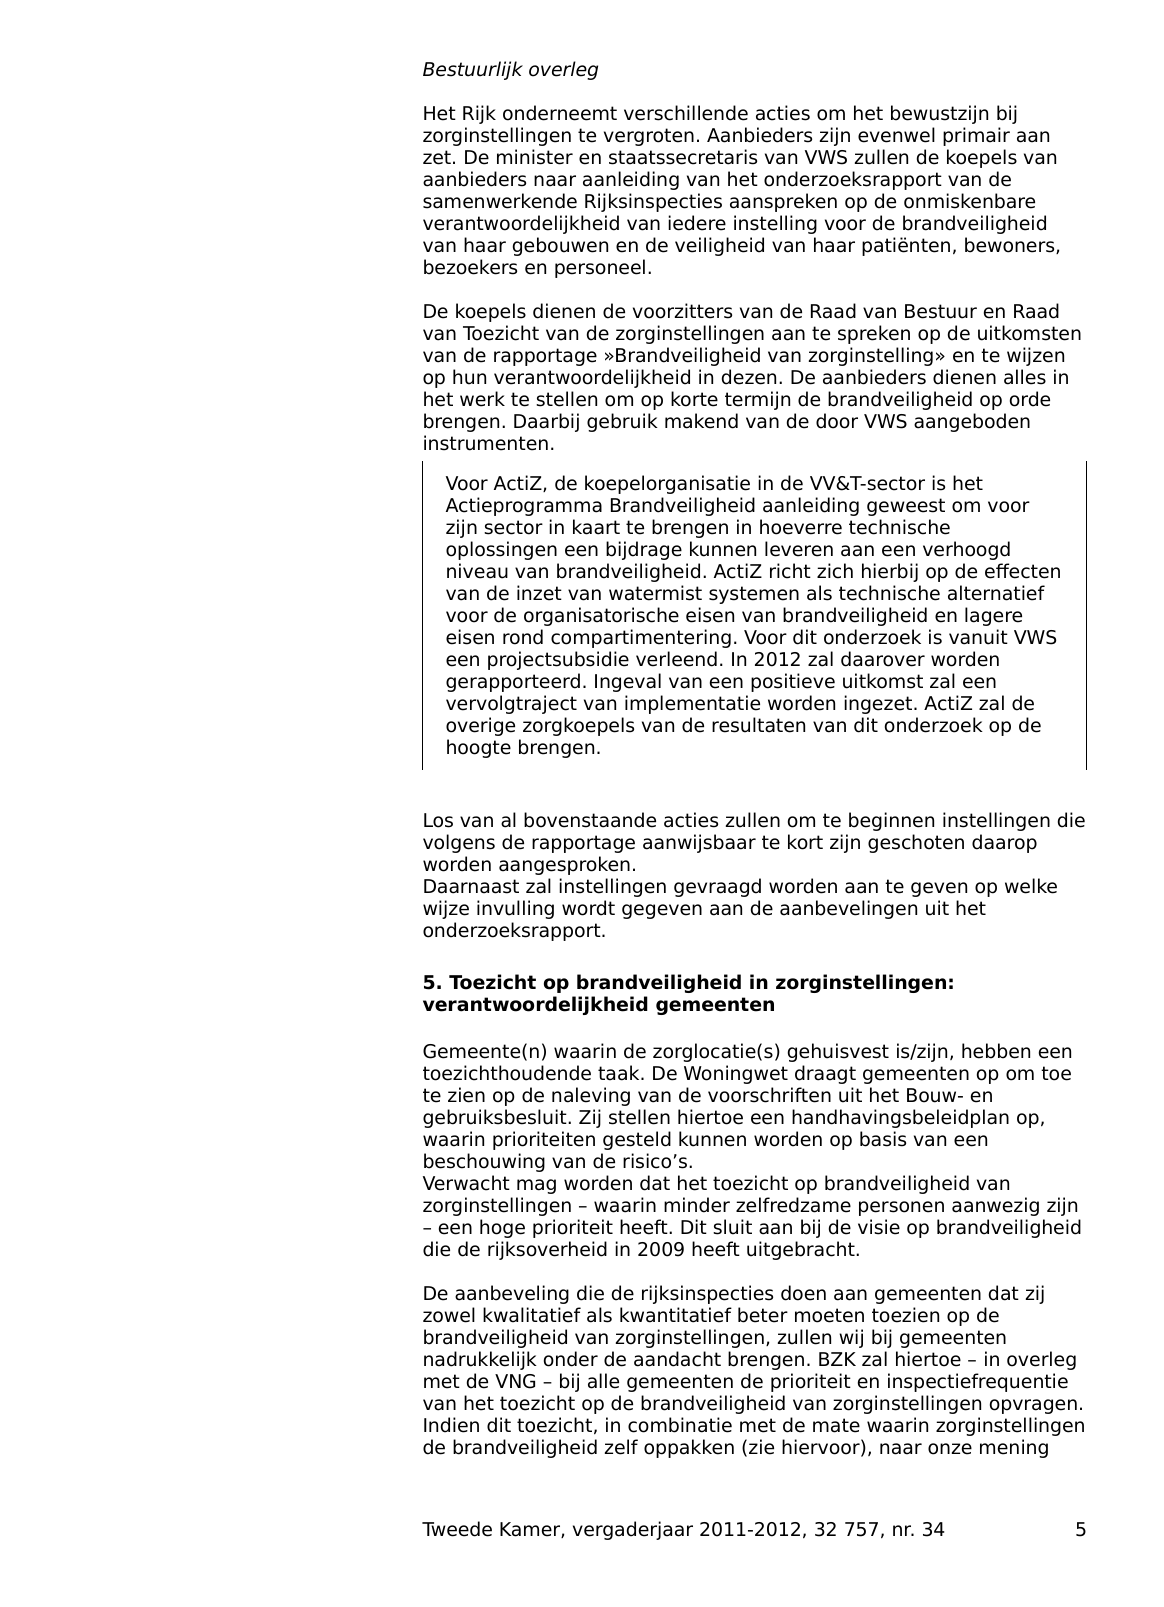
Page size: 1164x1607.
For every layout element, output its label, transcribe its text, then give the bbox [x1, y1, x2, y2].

text Daarnaast zal instellingen gevraagd worden aan te geven op welke wijze invulling wordt gegeven aan de aanbevelingen uit het onderzoeksrapport. [422, 876, 1087, 942]
subtitle Bestuurlijk overleg [422, 59, 1087, 81]
table_header Voor ActiZ, de koepelorganisatie in de VV&T-sector is het Actieprogramma Brandveiligheid aanleiding geweest om voor zijn sector in kaart te brengen in hoeverre technische oplossingen een bijdrage kunnen leveren aan een verhoogd niveau van brandveiligheid. ActiZ richt zich hierbij op de effecten van de inzet van watermist systemen als technische alternatief voor de organisatorische eisen van brandveiligheid en lagere eisen rond compartimentering. Voor dit onderzoek is vanuit VWS een projectsubsidie verleend. In 2012 zal daarover worden gerapporteerd. Ingeval van een positieve uitkomst zal een vervolgtraject van implementatie worden ingezet. ActiZ zal de overige zorgkoepels van de resultaten van dit onderzoek op de hoogte brengen. [423, 461, 1086, 770]
text Los van al bovenstaande acties zullen om te beginnen instellingen die volgens de rapportage aanwijsbaar te kort zijn geschoten daarop worden aangesproken. [422, 810, 1087, 876]
text Verwacht mag worden dat het toezicht op brandveiligheid van zorginstellingen – waarin minder zelfredzame personen aanwezig zijn – een hoge prioriteit heeft. Dit sluit aan bij de visie op brandveiligheid die de rijksoverheid in 2009 heeft uitgebracht. [422, 1173, 1087, 1261]
text De aanbeveling die de rijksinspecties doen aan gemeenten dat zij zowel kwalitatief als kwantitatief beter moeten toezien op de brandveiligheid van zorginstellingen, zullen wij bij gemeenten nadrukkelijk onder de aandacht brengen. BZK zal hiertoe – in overleg met de VNG – bij alle gemeenten de prioriteit en inspectiefrequentie van het toezicht op de brandveiligheid van zorginstellingen opvragen. Indien dit toezicht, in combinatie met de mate waarin zorginstellingen de brandveiligheid zelf oppakken (zie hiervoor), naar onze mening [422, 1283, 1087, 1459]
text De koepels dienen de voorzitters van de Raad van Bestuur en Raad van Toezicht van de zorginstellingen aan te spreken op de uitkomsten van de rapportage »Brandveiligheid van zorginstelling» en te wijzen op hun verantwoordelijkheid in dezen. De aanbieders dienen alles in het werk te stellen om op korte termijn de brandveiligheid op orde brengen. Daarbij gebruik makend van de door VWS aangeboden instrumenten. [422, 301, 1087, 455]
subtitle 5. Toezicht op brandveiligheid in zorginstellingen: verantwoordelijkheid gemeenten [422, 972, 1087, 1016]
text Gemeente(n) waarin de zorglocatie(s) gehuisvest is/zijn, hebben een toezichthoudende taak. De Woningwet draagt gemeenten op om toe te zien op de naleving van de voorschriften uit het Bouw- en gebruiksbesluit. Zij stellen hiertoe een handhavingsbeleidplan op, waarin prioriteiten gesteld kunnen worden op basis van een beschouwing van de risico’s. [422, 1041, 1087, 1173]
text Het Rijk onderneemt verschillende acties om het bewustzijn bij zorginstellingen te vergroten. Aanbieders zijn evenwel primair aan zet. De minister en staatssecretaris van VWS zullen de koepels van aanbieders naar aanleiding van het onderzoeksrapport van de samenwerkende Rijksinspecties aanspreken op de onmiskenbare verantwoordelijkheid van iedere instelling voor de brandveiligheid van haar gebouwen en de veiligheid van haar patiënten, bewoners, bezoekers en personeel. [422, 103, 1087, 279]
